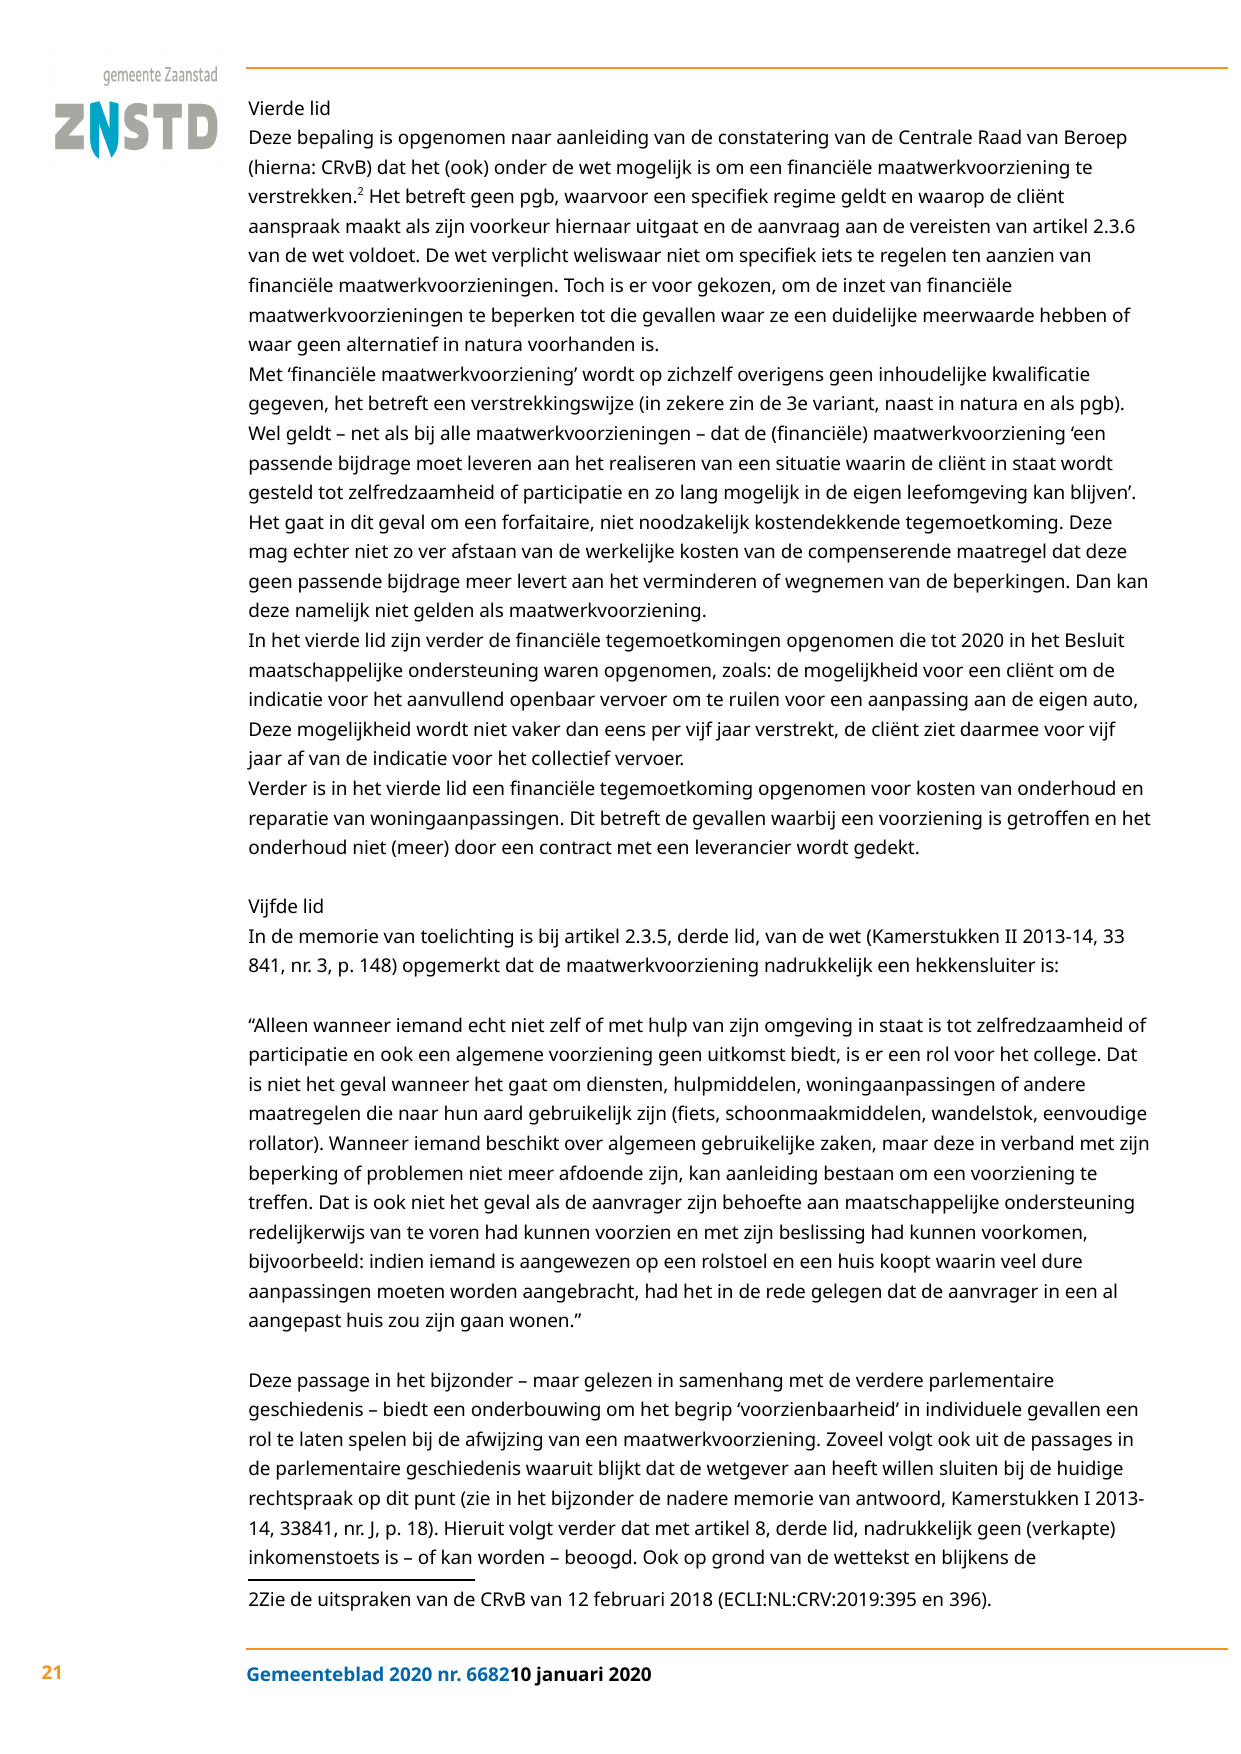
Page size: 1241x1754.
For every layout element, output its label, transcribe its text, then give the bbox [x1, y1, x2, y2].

text Zie de uitspraken van de CRvB van 12 februari 2018 (ECLI:NL:CRV:2019:395 en 396). [248, 1586, 1152, 1612]
text Vijfde lid [248, 893, 1152, 919]
text Verder is in het vierde lid een financiële tegemoetkoming opgenomen voor kosten van onderhoud en reparatie van woningaanpassingen. Dit betreft de gevallen waarbij een voorziening is getroffen en het onderhoud niet (meer) door een contract met een leverancier wordt gedekt. [248, 775, 1152, 860]
text Met ‘financiële maatwerkvoorziening’ wordt op zichzelf overigens geen inhoudelijke kwalificatie gegeven, het betreft een verstrekkingswijze (in zekere zin de 3e variant, naast in natura en als pgb). Wel geldt – net als bij alle maatwerkvoorzieningen – dat de (financiële) maatwerkvoorziening ‘een passende bijdrage moet leveren aan het realiseren van een situatie waarin de cliënt in staat wordt gesteld tot zelfredzaamheid of participatie en zo lang mogelijk in de eigen leefomgeving kan blijven’. Het gaat in dit geval om een forfaitaire, niet noodzakelijk kostendekkende tegemoetkoming. Deze mag echter niet zo ver afstaan van de werkelijke kosten van de compenserende maatregel dat deze geen passende bijdrage meer levert aan het verminderen of wegnemen van de beperkingen. Dan kan deze namelijk niet gelden als maatwerkvoorziening. [248, 361, 1152, 623]
picture [41, 47, 231, 172]
text “Alleen wanneer iemand echt niet zelf of met hulp van zijn omgeving in staat is tot zelfredzaamheid of participatie en ook een algemene voorziening geen uitkomst biedt, is er een rol voor het college. Dat is niet het geval wanneer het gaat om diensten, hulpmiddelen, woningaanpassingen of andere maatregelen die naar hun aard gebruikelijk zijn (fiets, schoonmaakmiddelen, wandelstok, eenvoudige rollator). Wanneer iemand beschikt over algemeen gebruikelijke zaken, maar deze in verband met zijn beperking of problemen niet meer afdoende zijn, kan aanleiding bestaan om een voorziening te treffen. Dat is ook niet het geval als de aanvrager zijn behoefte aan maatschappelijke ondersteuning redelijkerwijs van te voren had kunnen voorzien en met zijn beslissing had kunnen voorkomen, bijvoorbeeld: indien iemand is aangewezen op een rolstoel en een huis koopt waarin veel dure aanpassingen moeten worden aangebracht, had het in de rede gelegen dat de aanvrager in een al aangepast huis zou zijn gaan wonen.” [248, 1012, 1152, 1333]
text In het vierde lid zijn verder de financiële tegemoetkomingen opgenomen die tot 2020 in het Besluit maatschappelijke ondersteuning waren opgenomen, zoals: de mogelijkheid voor een cliënt om de indicatie voor het aanvullend openbaar vervoer om te ruilen voor een aanpassing aan de eigen auto, Deze mogelijkheid wordt niet vaker dan eens per vijf jaar verstrekt, de cliënt ziet daarmee voor vijf jaar af van de indicatie voor het collectief vervoer. [248, 627, 1152, 771]
text Deze passage in het bijzonder – maar gelezen in samenhang met de verdere parlementaire geschiedenis – biedt een onderbouwing om het begrip ‘voorzienbaarheid’ in individuele gevallen een rol te laten spelen bij de afwijzing van een maatwerkvoorziening. Zoveel volgt ook uit de passages in de parlementaire geschiedenis waaruit blijkt dat de wetgever aan heeft willen sluiten bij de huidige rechtspraak op dit punt (zie in het bijzonder de nadere memorie van antwoord, Kamerstukken I 2013-14, 33841, nr. J, p. 18). Hieruit volgt verder dat met artikel 8, derde lid, nadrukkelijk geen (verkapte) inkomenstoets is – of kan worden – beoogd. Ook op grond van de wettekst en blijkens de [248, 1367, 1152, 1570]
text Deze bepaling is opgenomen naar aanleiding van de constatering van de Centrale Raad van Beroep (hierna: CRvB) dat het (ook) onder de wet mogelijk is om een financiële maatwerkvoorziening te verstrekken. Het betreft geen pgb, waarvoor een specifiek regime geldt en waarop de cliënt aanspraak maakt als zijn voorkeur hiernaar uitgaat en de aanvraag aan de vereisten van artikel 2.3.6 van de wet voldoet. De wet verplicht weliswaar niet om specifiek iets te regelen ten aanzien van financiële maatwerkvoorzieningen. Toch is er voor gekozen, om de inzet van financiële maatwerkvoorzieningen te beperken tot die gevallen waar ze een duidelijke meerwaarde hebben of waar geen alternatief in natura voorhanden is. [248, 124, 1152, 357]
text Vierde lid [248, 95, 1152, 121]
text In de memorie van toelichting is bij artikel 2.3.5, derde lid, van de wet (Kamerstukken II 2013-14, 33 841, nr. 3, p. 148) opgemerkt dat de maatwerkvoorziening nadrukkelijk een hekkensluiter is: [248, 923, 1152, 978]
